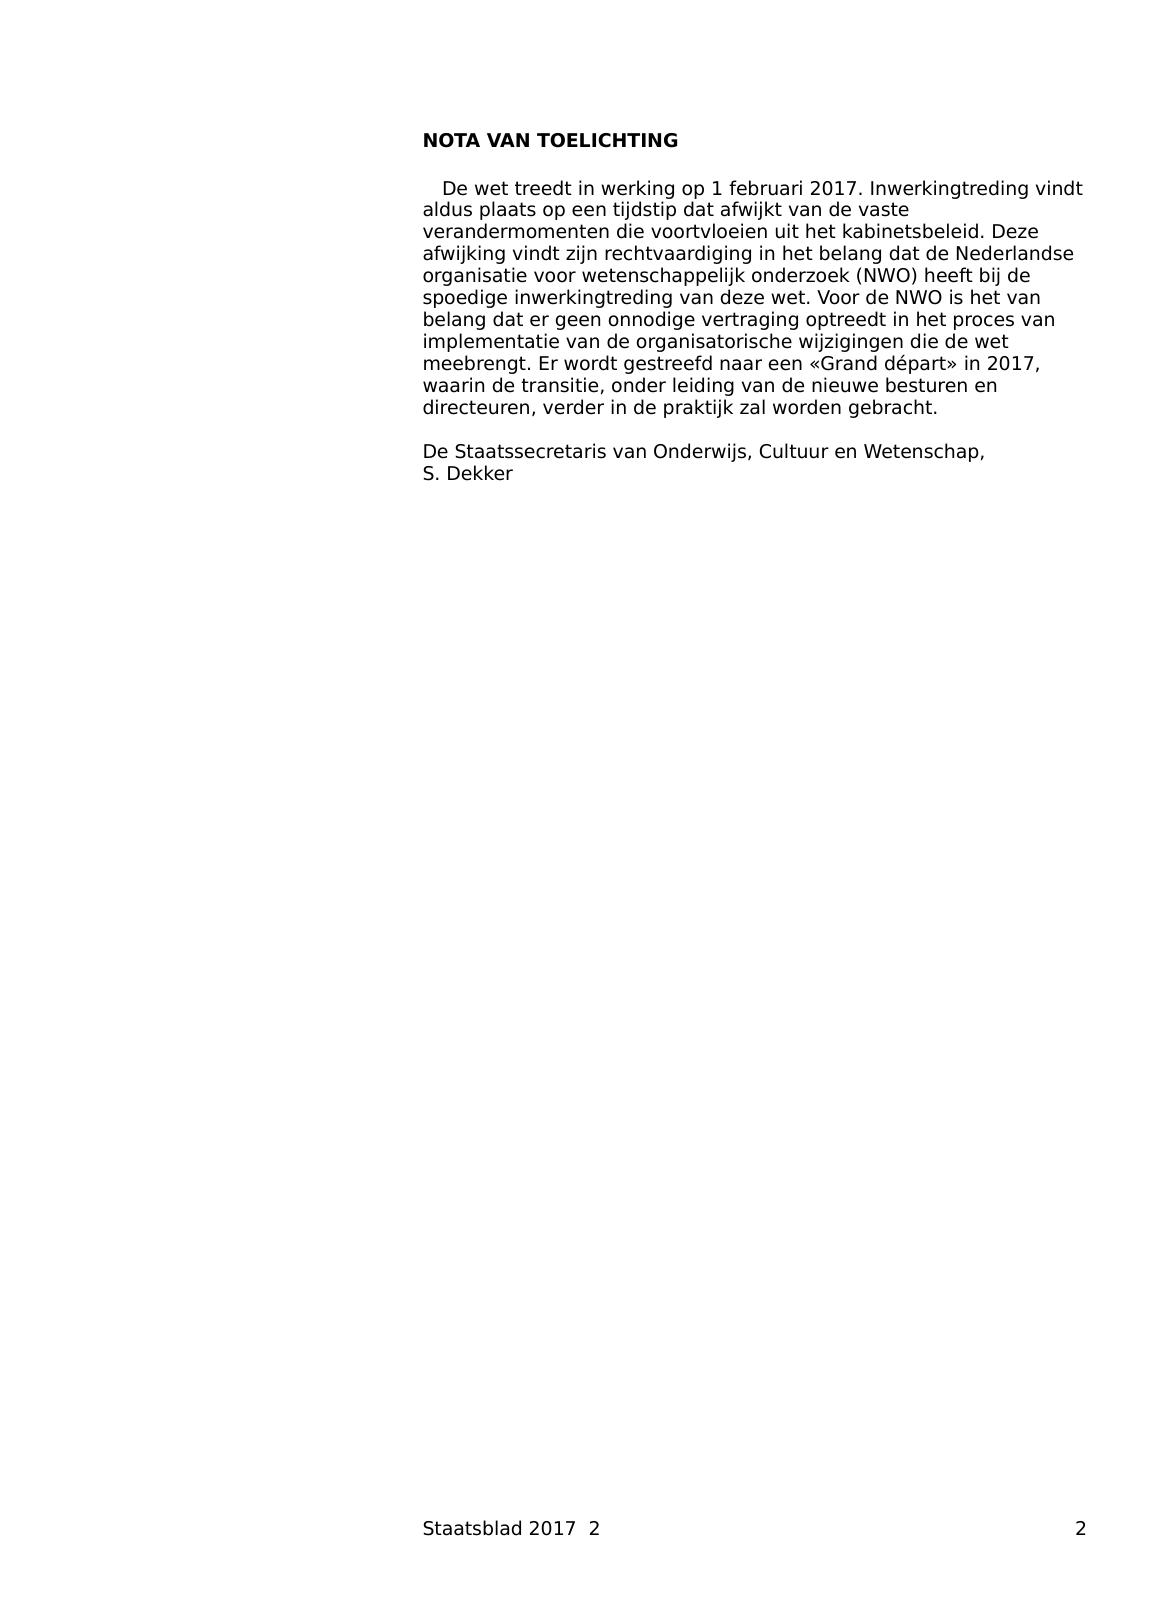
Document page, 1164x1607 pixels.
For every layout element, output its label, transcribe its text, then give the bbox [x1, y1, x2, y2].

text De wet treedt in werking op 1 februari 2017. Inwerkingtreding vindt aldus plaats op een tijdstip dat afwijkt van de vaste verandermomenten die voortvloeien uit het kabinetsbeleid. Deze afwijking vindt zijn rechtvaardiging in het belang dat de Nederlandse organisatie voor wetenschappelijk onderzoek (NWO) heeft bij de spoedige inwerkingtreding van deze wet. Voor de NWO is het van belang dat er geen onnodige vertraging optreedt in het proces van implementatie van de organisatorische wijzigingen die de wet meebrengt. Er wordt gestreefd naar een «Grand départ» in 2017, waarin de transitie, onder leiding van de nieuwe besturen en directeuren, verder in de praktijk zal worden gebracht. [422, 177, 1087, 419]
subtitle NOTA VAN TOELICHTING [422, 130, 1087, 152]
text De Staatssecretaris van Onderwijs, Cultuur en Wetenschap, S. Dekker [422, 441, 1087, 485]
